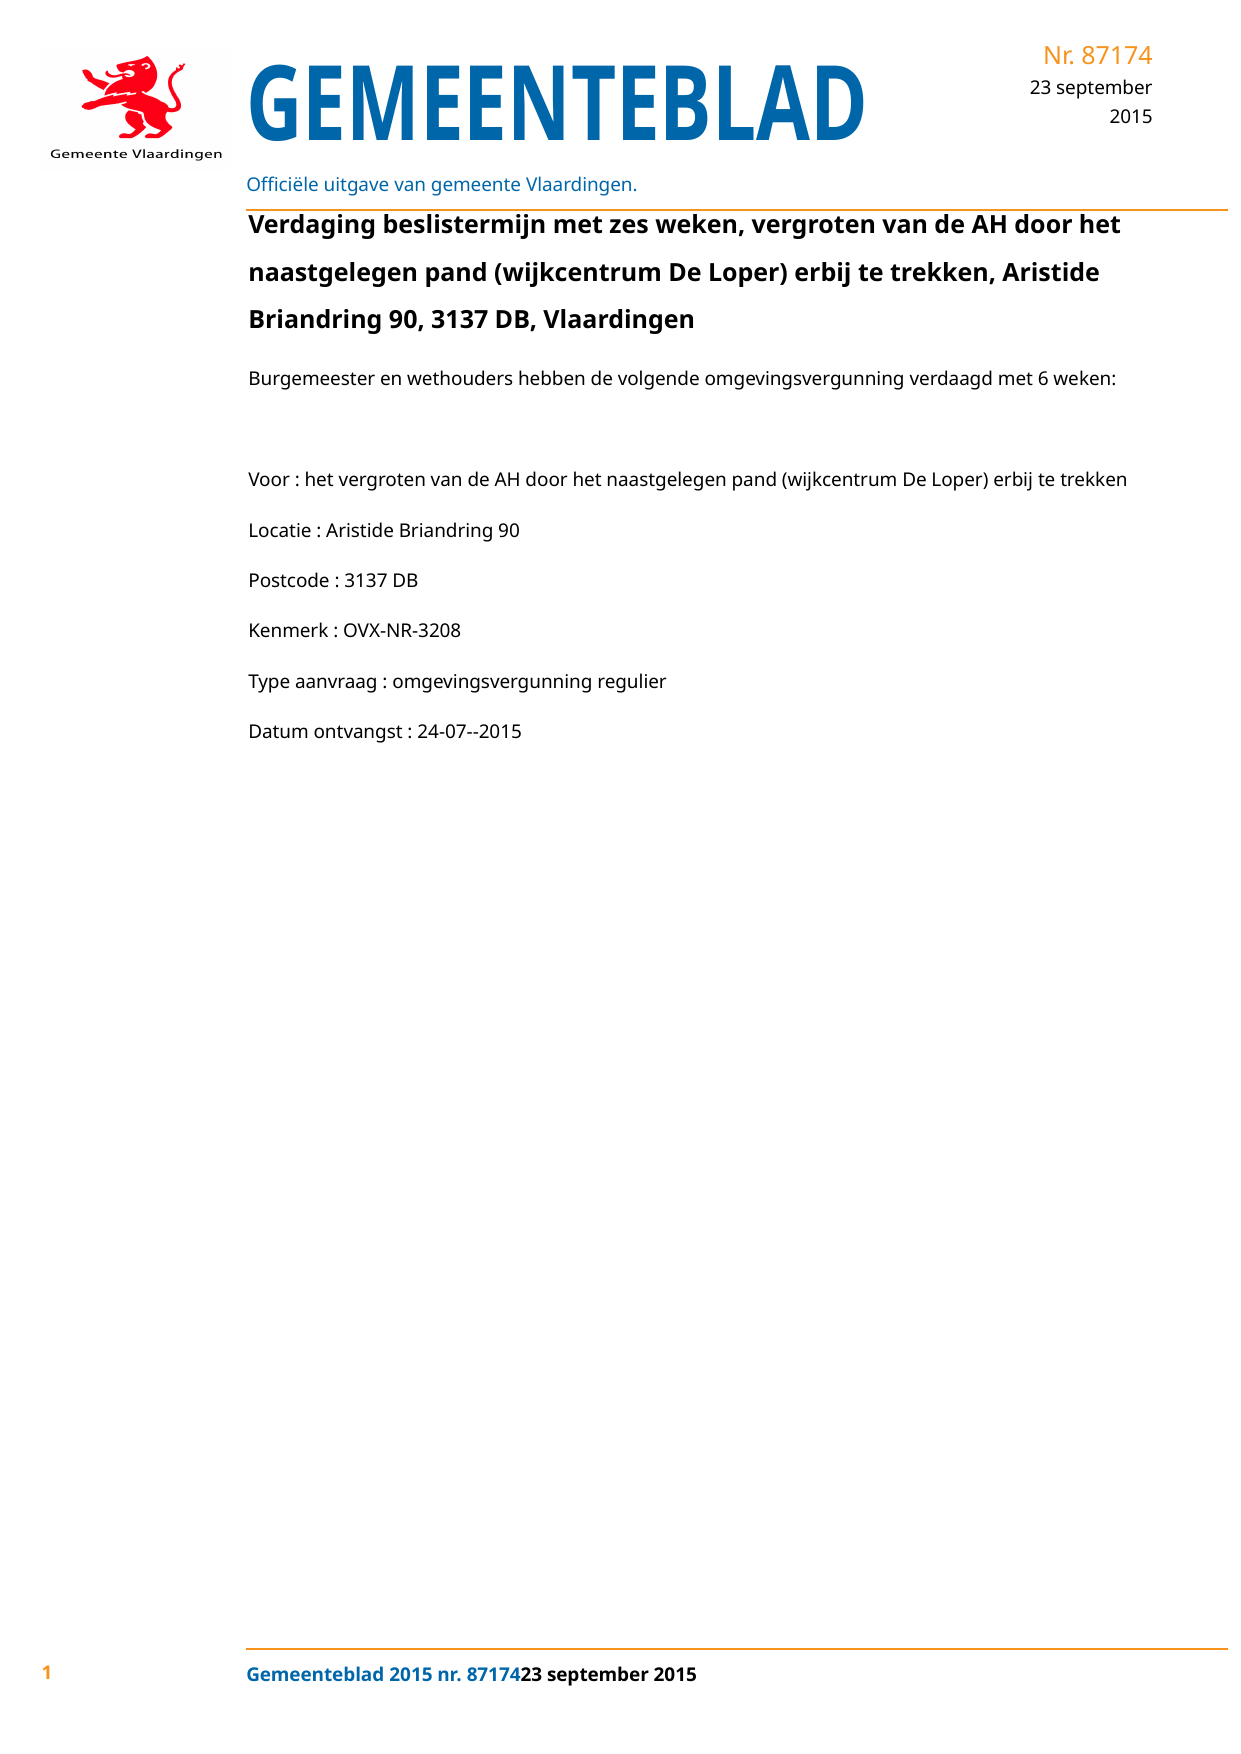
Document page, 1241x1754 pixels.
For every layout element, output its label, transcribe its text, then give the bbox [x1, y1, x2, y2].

text Locatie : Aristide Briandring 90 [248, 517, 1152, 542]
text Datum ontvangst : 24-07--2015 [248, 718, 1152, 744]
text Verdaging beslistermijn met zes weken, vergroten van de AH door het naastgelegen pand (wijkcentrum De Loper) erbij te trekken, Aristide Briandring 90, 3137 DB, Vlaardingen [248, 211, 1152, 336]
text Voor : het vergroten van de AH door het naastgelegen pand (wijkcentrum De Loper) erbij te trekken [248, 466, 1152, 492]
text Kenmerk : OVX-NR-3208 [248, 618, 1152, 643]
text Postcode : 3137 DB [248, 567, 1152, 593]
text Type aanvraag : omgevingsvergunning regulier [248, 668, 1152, 694]
text Burgemeester en wethouders hebben de volgende omgevingsvergunning verdaagd met 6 weken: [248, 366, 1152, 391]
picture [41, 47, 231, 172]
